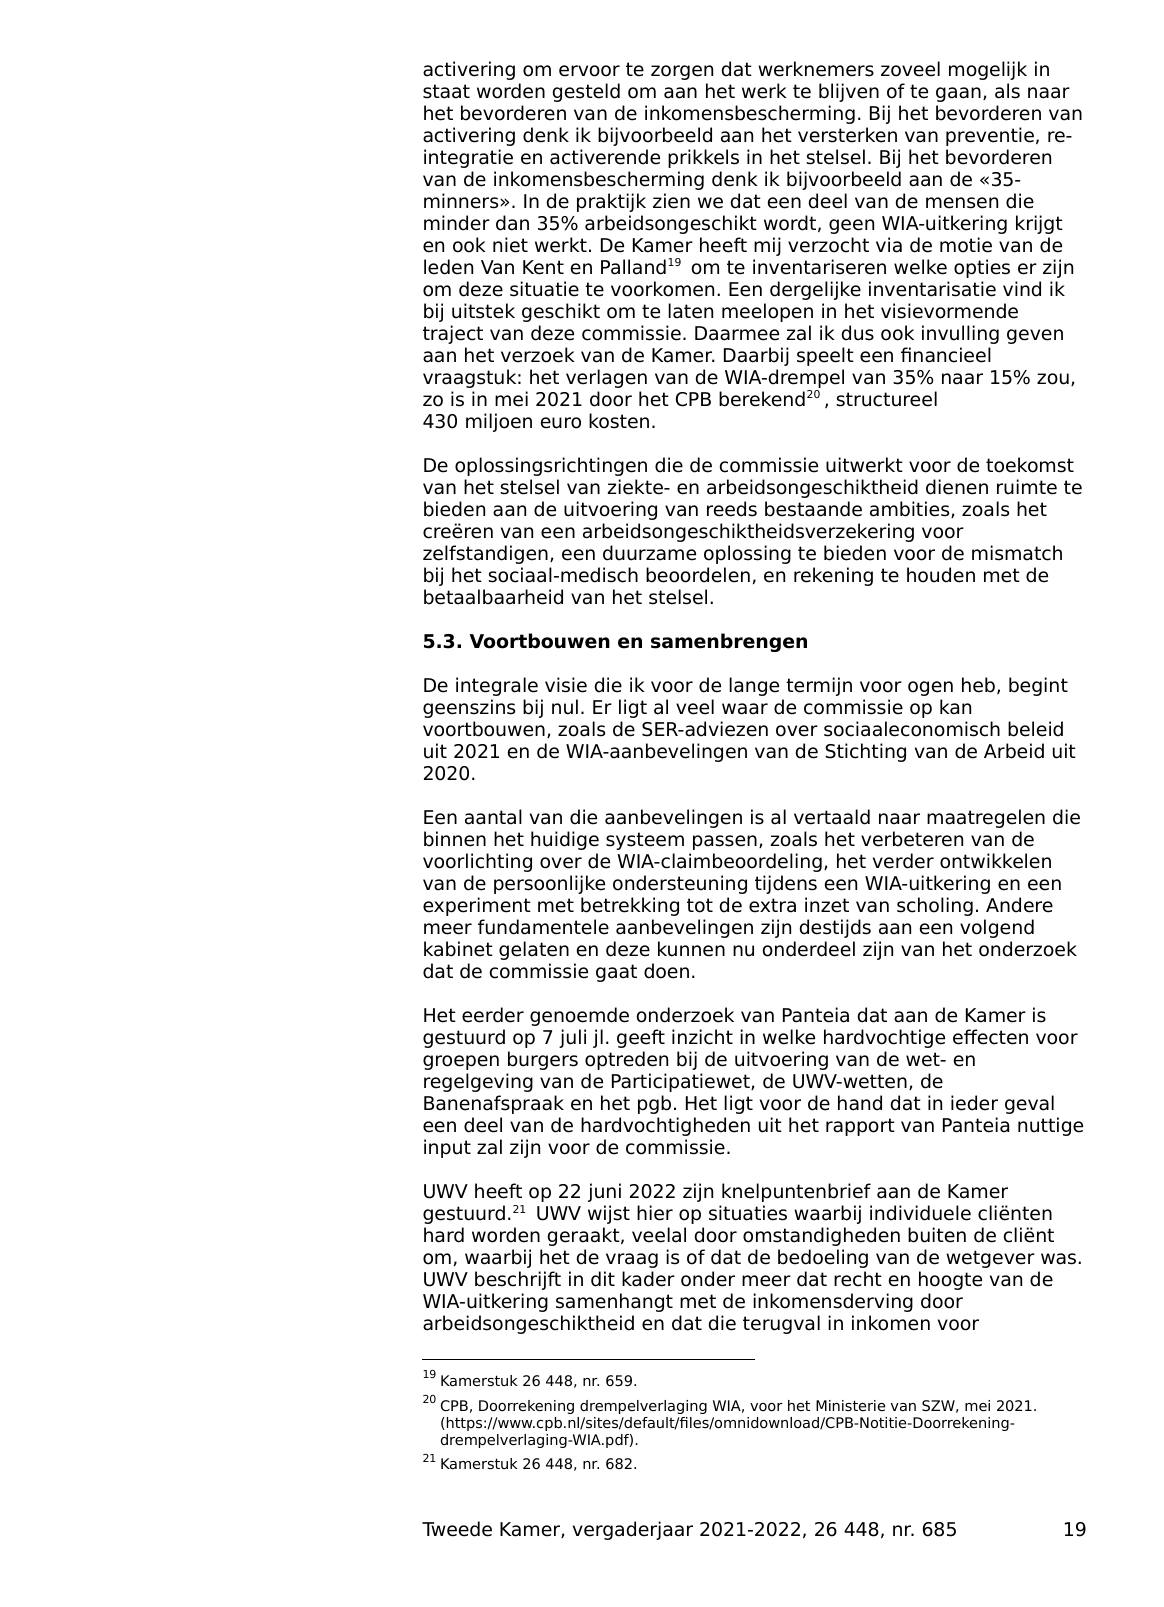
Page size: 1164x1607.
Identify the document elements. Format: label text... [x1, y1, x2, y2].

text UWV heeft op 22 juni 2022 zijn knelpuntenbrief aan de Kamer gestuurd. UWV wijst hier op situaties waarbij individuele cliënten hard worden geraakt, veelal door omstandigheden buiten de cliënt om, waarbij het de vraag is of dat de bedoeling van de wetgever was. UWV beschrijft in dit kader onder meer dat recht en hoogte van de WIA-uitkering samenhangt met de inkomensderving door arbeidsongeschiktheid en dat die terugval in inkomen voor [422, 1181, 1087, 1335]
text Het eerder genoemde onderzoek van Panteia dat aan de Kamer is gestuurd op 7 juli jl. geeft inzicht in welke hardvochtige effecten voor groepen burgers optreden bij de uitvoering van de wet- en regelgeving van de Participatiewet, de UWV-wetten, de Banenafspraak en het pgb. Het ligt voor de hand dat in ieder geval een deel van de hardvochtigheden uit het rapport van Panteia nuttige input zal zijn voor de commissie. [422, 1005, 1087, 1159]
text Kamerstuk 26 448, nr. 682. [422, 1452, 1087, 1474]
text Een aantal van die aanbevelingen is al vertaald naar maatregelen die binnen het huidige systeem passen, zoals het verbeteren van de voorlichting over de WIA-claimbeoordeling, het verder ontwikkelen van de persoonlijke ondersteuning tijdens een WIA-uitkering en een experiment met betrekking tot de extra inzet van scholing. Andere meer fundamentele aanbevelingen zijn destijds aan een volgend kabinet gelaten en deze kunnen nu onderdeel zijn van het onderzoek dat de commissie gaat doen. [422, 807, 1087, 983]
text activering om ervoor te zorgen dat werknemers zoveel mogelijk in staat worden gesteld om aan het werk te blijven of te gaan, als naar het bevorderen van de inkomensbescherming. Bij het bevorderen van activering denk ik bijvoorbeeld aan het versterken van preventie, re-integratie en activerende prikkels in het stelsel. Bij het bevorderen van de inkomensbescherming denk ik bijvoorbeeld aan de «35-minners». In de praktijk zien we dat een deel van de mensen die minder dan 35% arbeidsongeschikt wordt, geen WIA-uitkering krijgt en ook niet werkt. De Kamer heeft mij verzocht via de motie van de leden Van Kent en Palland om te inventariseren welke opties er zijn om deze situatie te voorkomen. Een dergelijke inventarisatie vind ik bij uitstek geschikt om te laten meelopen in het visievormende traject van deze commissie. Daarmee zal ik dus ook invulling geven aan het verzoek van de Kamer. Daarbij speelt een financieel vraagstuk: het verlagen van de WIA-drempel van 35% naar 15% zou, zo is in mei 2021 door het CPB berekend, structureel 430 miljoen euro kosten. [422, 59, 1087, 433]
text CPB, Doorrekening drempelverlaging WIA, voor het Ministerie van SZW, mei 2021. (https://www.cpb.nl/sites/default/files/omnidownload/CPB-Notitie-Doorrekening-drempelverlaging-WIA.pdf). [422, 1393, 1087, 1449]
subtitle 5.3. Voortbouwen en samenbrengen [422, 631, 1087, 653]
text De oplossingsrichtingen die de commissie uitwerkt voor de toekomst van het stelsel van ziekte- en arbeidsongeschiktheid dienen ruimte te bieden aan de uitvoering van reeds bestaande ambities, zoals het creëren van een arbeidsongeschiktheidsverzekering voor zelfstandigen, een duurzame oplossing te bieden voor de mismatch bij het sociaal-medisch beoordelen, en rekening te houden met de betaalbaarheid van het stelsel. [422, 455, 1087, 609]
text De integrale visie die ik voor de lange termijn voor ogen heb, begint geenszins bij nul. Er ligt al veel waar de commissie op kan voortbouwen, zoals de SER-adviezen over sociaaleconomisch beleid uit 2021 en de WIA-aanbevelingen van de Stichting van de Arbeid uit 2020. [422, 675, 1087, 785]
text Kamerstuk 26 448, nr. 659. [422, 1368, 1087, 1391]
